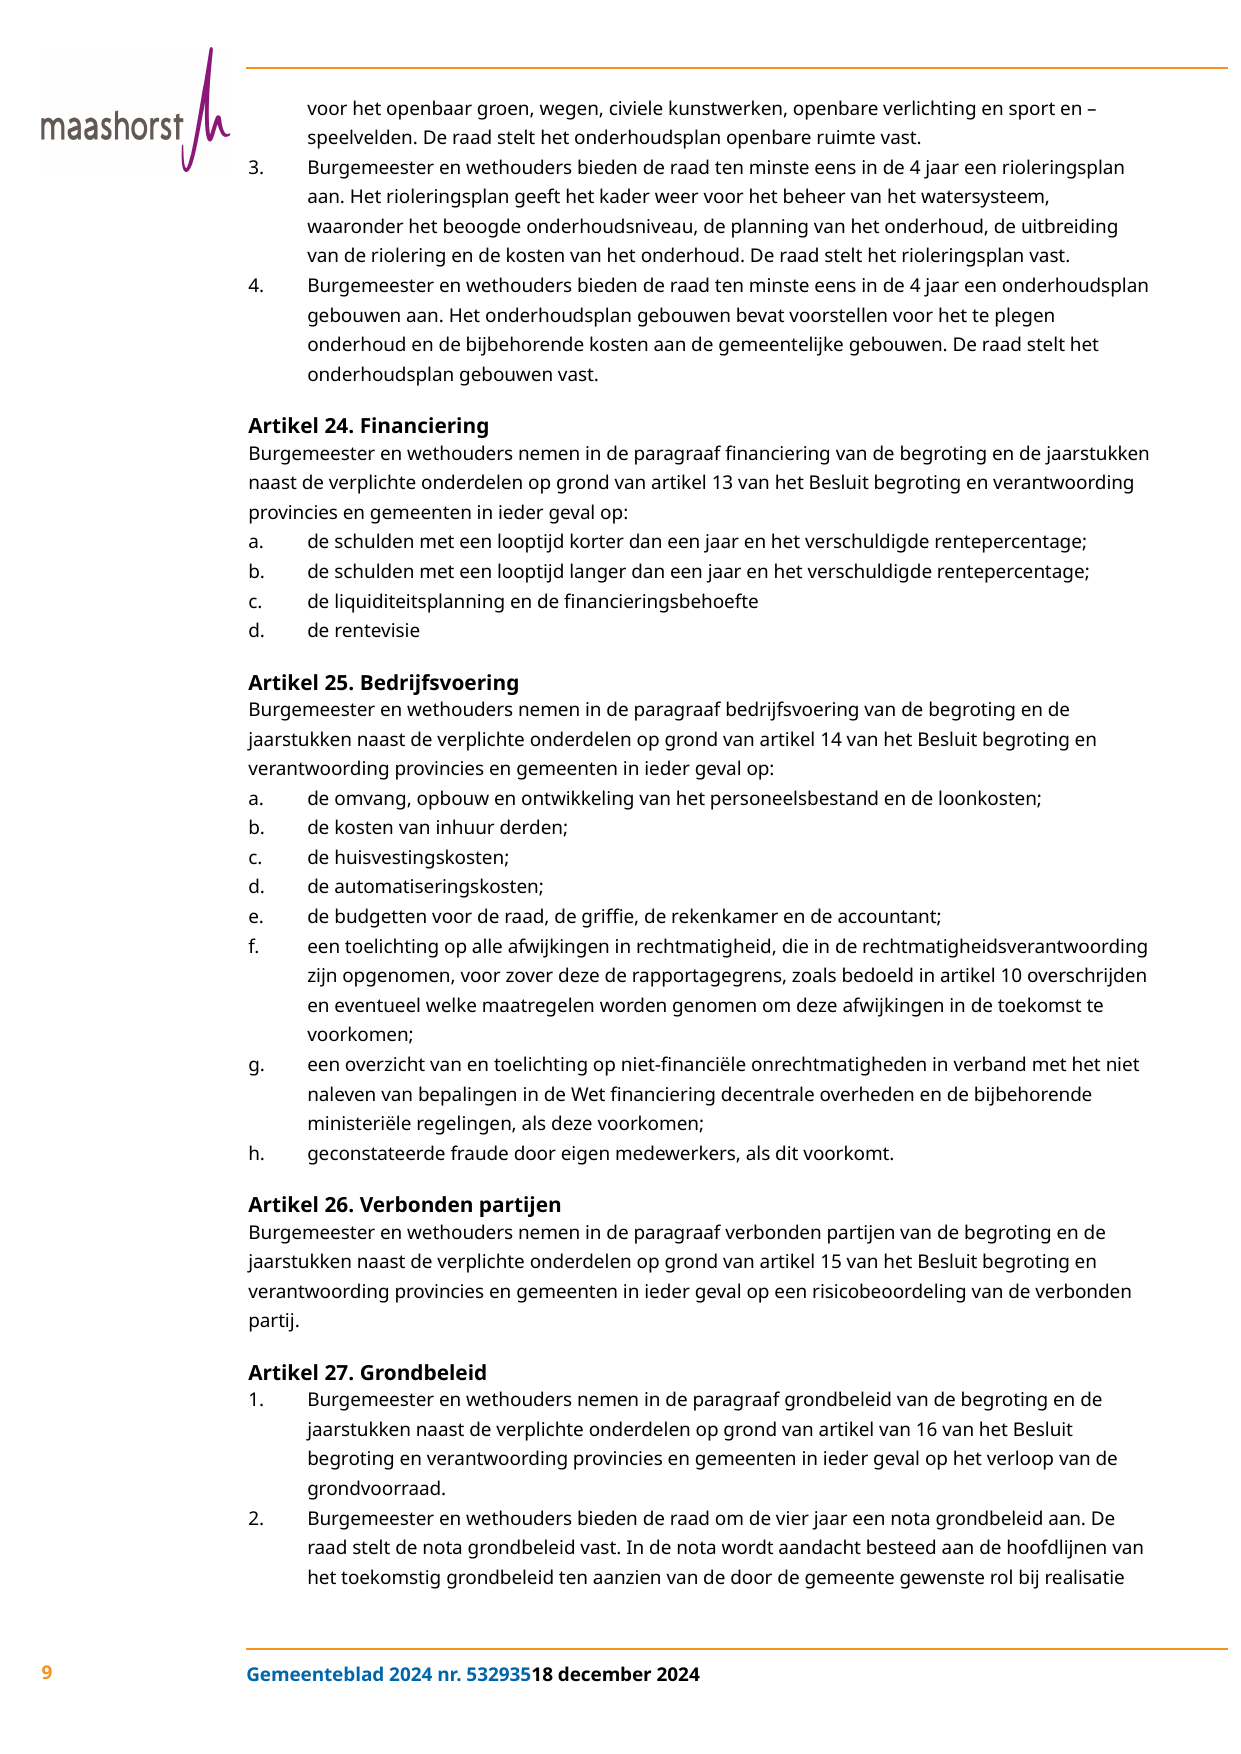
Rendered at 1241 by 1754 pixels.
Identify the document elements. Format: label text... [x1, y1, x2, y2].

picture [41, 47, 231, 172]
text Burgemeester en wethouders nemen in de paragraaf bedrijfsvoering van de begroting en de jaarstukken naast de verplichte onderdelen op grond van artikel 14 van het Besluit begroting en verantwoording provincies en gemeenten in ieder geval op: [248, 696, 1152, 781]
list Burgemeester en wethouders bieden de raad ten minste eens in de 4 jaar een rioleringsplan aan. Het rioleringsplan geeft het kader weer voor het beheer van het watersysteem, waaronder het beoogde onderhoudsniveau, de planning van het onderhoud, de uitbreiding van de riolering en de kosten van het onderhoud. De raad stelt het rioleringsplan vast. [248, 154, 1152, 268]
list de schulden met een looptijd korter dan een jaar en het verschuldigde rentepercentage; [248, 529, 1152, 554]
text Artikel 26. Verbonden partijen [248, 1190, 1152, 1219]
list Burgemeester en wethouders bieden de raad ten minste eens in de 4 jaar een onderhoudsplan gebouwen aan. Het onderhoudsplan gebouwen bevat voorstellen voor het te plegen onderhoud en de bijbehorende kosten aan de gemeentelijke gebouwen. De raad stelt het onderhoudsplan gebouwen vast. [248, 272, 1152, 387]
list voor het openbaar groen, wegen, civiele kunstwerken, openbare verlichting en sport en –speelvelden. De raad stelt het onderhoudsplan openbare ruimte vast. [248, 95, 1152, 150]
list de automatiseringskosten; [248, 874, 1152, 899]
list Burgemeester en wethouders bieden de raad om de vier jaar een nota grondbeleid aan. De raad stelt de nota grondbeleid vast. In de nota wordt aandacht besteed aan de hoofdlijnen van het toekomstig grondbeleid ten aanzien van de door de gemeente gewenste rol bij realisatie [248, 1505, 1152, 1590]
text Artikel 27. Grondbeleid [248, 1358, 1152, 1386]
text Burgemeester en wethouders nemen in de paragraaf verbonden partijen van de begroting en de jaarstukken naast de verplichte onderdelen op grond van artikel 15 van het Besluit begroting en verantwoording provincies en gemeenten in ieder geval op een risicobeoordeling van de verbonden partij. [248, 1219, 1152, 1333]
text Burgemeester en wethouders nemen in de paragraaf financiering van de begroting en de jaarstukken naast de verplichte onderdelen op grond van artikel 13 van het Besluit begroting en verantwoording provincies en gemeenten in ieder geval op: [248, 440, 1152, 525]
list de liquiditeitsplanning en de financieringsbehoefte [248, 588, 1152, 613]
list Burgemeester en wethouders nemen in de paragraaf grondbeleid van de begroting en de jaarstukken naast de verplichte onderdelen op grond van artikel van 16 van het Besluit begroting en verantwoording provincies en gemeenten in ieder geval op het verloop van de grondvoorraad. [248, 1386, 1152, 1501]
list de kosten van inhuur derden; [248, 814, 1152, 840]
list de rentevisie [248, 617, 1152, 643]
list een overzicht van en toelichting op niet-financiële onrechtmatigheden in verband met het niet naleven van bepalingen in de Wet financiering decentrale overheden en de bijbehorende ministeriële regelingen, als deze voorkomen; [248, 1051, 1152, 1136]
list de omvang, opbouw en ontwikkeling van het personeelsbestand en de loonkosten; [248, 785, 1152, 811]
text Artikel 24. Financiering [248, 411, 1152, 440]
list de huisvestingskosten; [248, 844, 1152, 870]
list de schulden met een looptijd langer dan een jaar en het verschuldigde rentepercentage; [248, 558, 1152, 584]
list de budgetten voor de raad, de griffie, de rekenkamer en de accountant; [248, 903, 1152, 929]
list geconstateerde fraude door eigen medewerkers, als dit voorkomt. [248, 1140, 1152, 1166]
list een toelichting op alle afwijkingen in rechtmatigheid, die in de rechtmatigheidsverantwoording zijn opgenomen, voor zover deze de rapportagegrens, zoals bedoeld in artikel 10 overschrijden en eventueel welke maatregelen worden genomen om deze afwijkingen in de toekomst te voorkomen; [248, 933, 1152, 1047]
text Artikel 25. Bedrijfsvoering [248, 668, 1152, 696]
